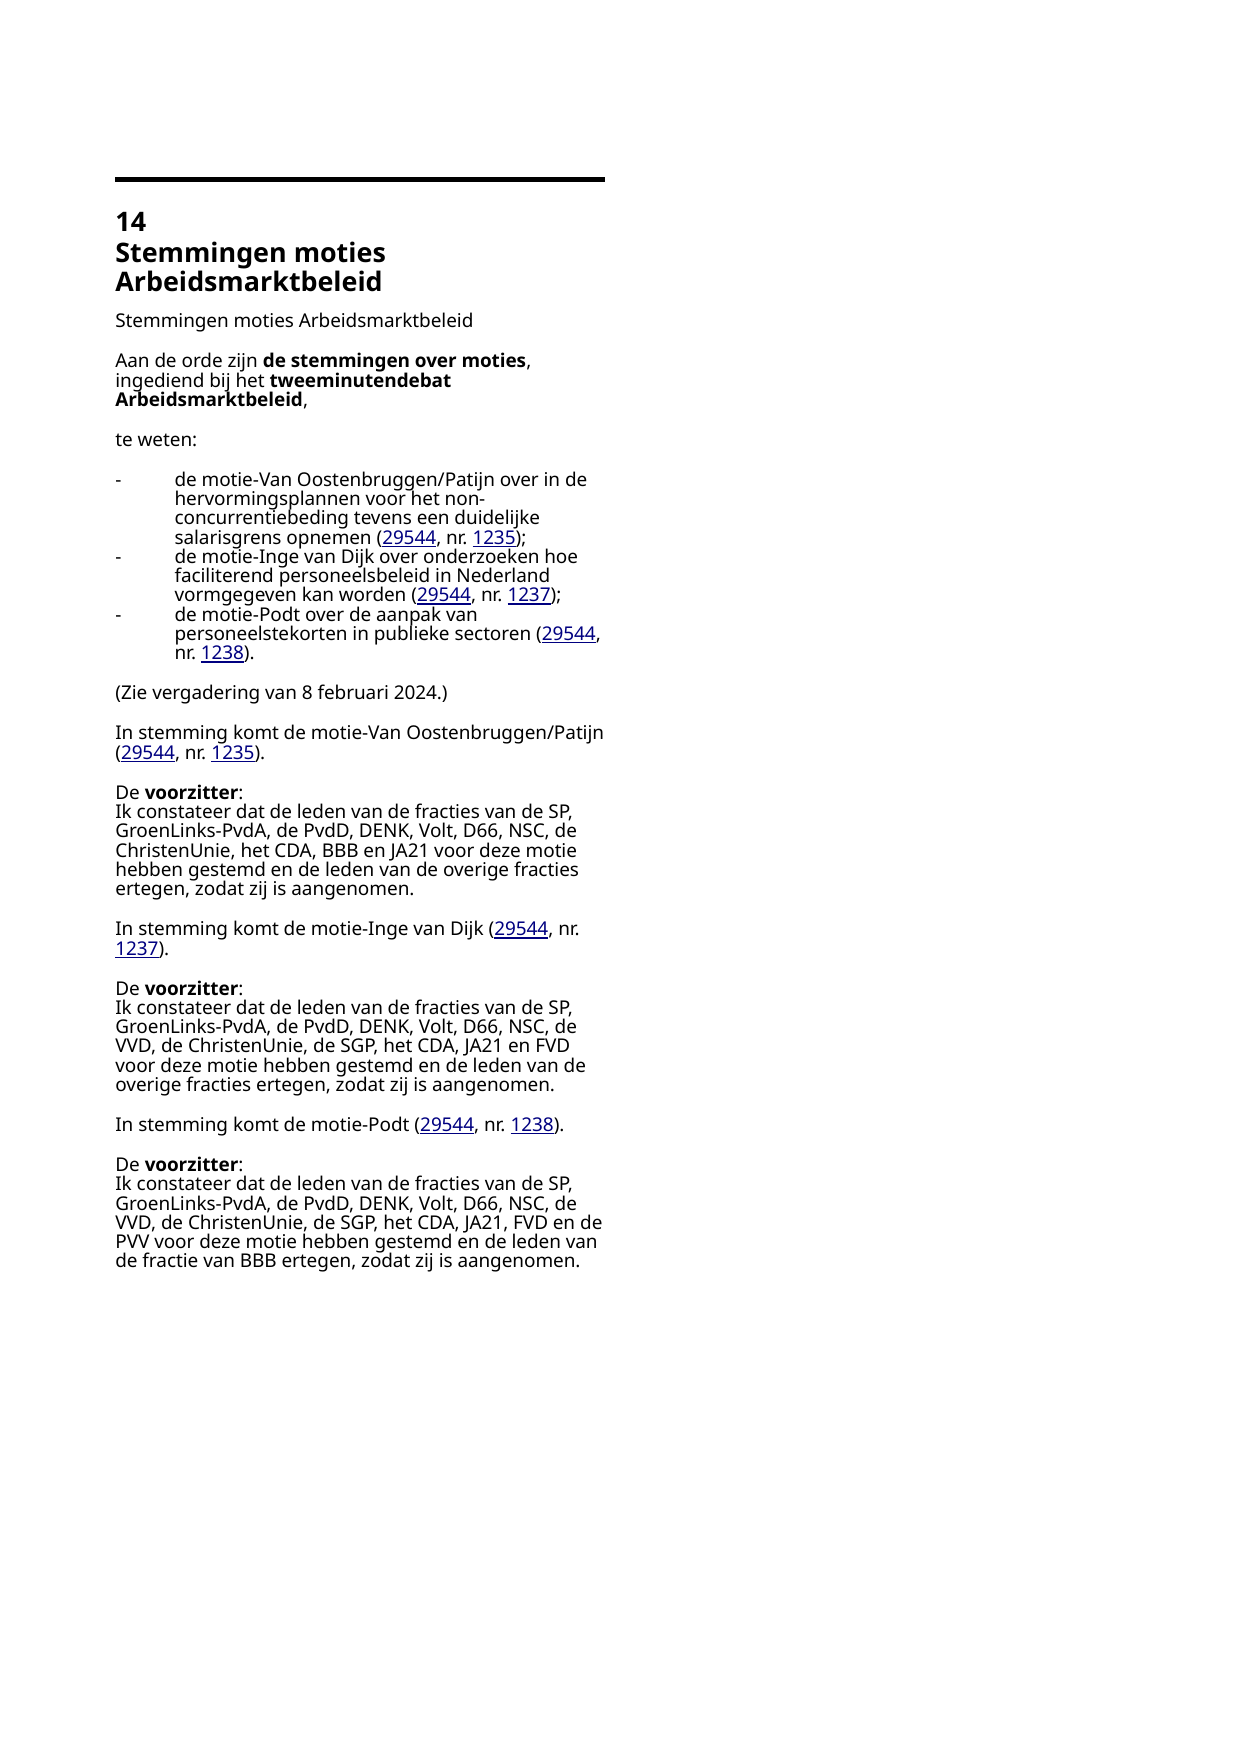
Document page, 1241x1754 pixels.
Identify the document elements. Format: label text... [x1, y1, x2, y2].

list de motie-Van Oostenbruggen/Patijn over in de hervormingsplannen voor het non-concurrentiebeding tevens een duidelijke salarisgrens opnemen (29544, nr. 1235); [115, 471, 605, 548]
text De voorzitter: [115, 784, 605, 803]
text 14 [115, 203, 605, 239]
text Aan de orde zijn de stemmingen over moties, ingediend bij het tweeminutendebat Arbeidsmarktbeleid, [115, 352, 605, 410]
text In stemming komt de motie-Podt (29544, nr. 1238). [115, 1116, 605, 1135]
text Ik constateer dat de leden van de fracties van de SP, GroenLinks-PvdA, de PvdD, DENK, Volt, D66, NSC, de VVD, de ChristenUnie, de SGP, het CDA, JA21 en FVD voor deze motie hebben gestemd en de leden van de overige fracties ertegen, zodat zij is aangenomen. [115, 999, 605, 1095]
list de motie-Podt over de aanpak van personeelstekorten in publieke sectoren (29544, nr. 1238). [115, 606, 605, 663]
text De voorzitter: [115, 1156, 605, 1175]
text te weten: [115, 431, 605, 450]
text In stemming komt de motie-Inge van Dijk (29544, nr. 1237). [115, 920, 605, 959]
text Ik constateer dat de leden van de fracties van de SP, GroenLinks-PvdA, de PvdD, DENK, Volt, D66, NSC, de VVD, de ChristenUnie, de SGP, het CDA, JA21, FVD en de PVV voor deze motie hebben gestemd en de leden van de fractie van BBB ertegen, zodat zij is aangenomen. [115, 1175, 605, 1272]
text Stemmingen moties Arbeidsmarktbeleid [115, 312, 605, 332]
text (Zie vergadering van 8 februari 2024.) [115, 684, 605, 703]
text In stemming komt de motie-Van Oostenbruggen/Patijn (29544, nr. 1235). [115, 724, 605, 763]
text De voorzitter: [115, 979, 605, 999]
text Ik constateer dat de leden van de fracties van de SP, GroenLinks-PvdA, de PvdD, DENK, Volt, D66, NSC, de ChristenUnie, het CDA, BBB en JA21 voor deze motie hebben gestemd en de leden van de overige fracties ertegen, zodat zij is aangenomen. [115, 803, 605, 899]
text Stemmingen moties Arbeidsmarktbeleid [115, 239, 605, 312]
list de motie-Inge van Dijk over onderzoeken hoe faciliterend personeelsbeleid in Nederland vormgegeven kan worden (29544, nr. 1237); [115, 548, 605, 606]
